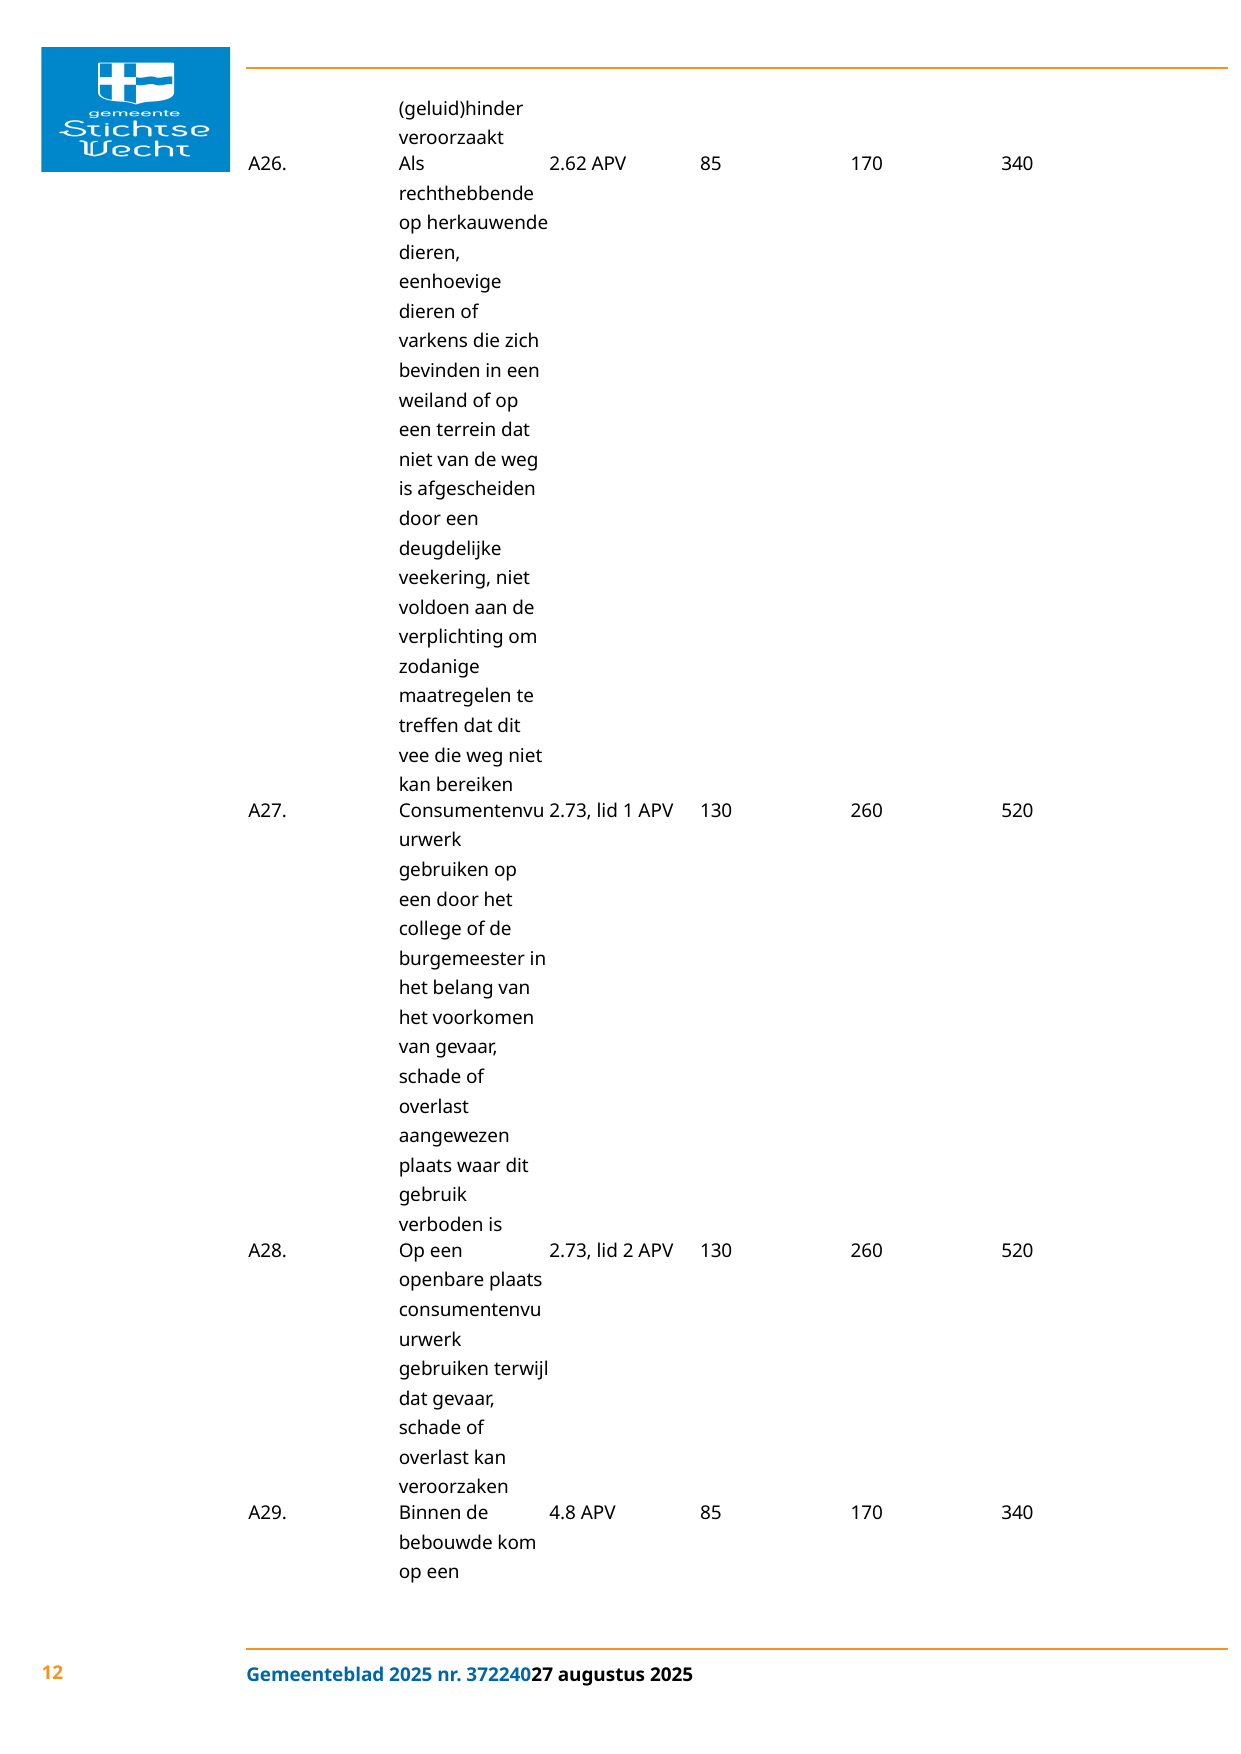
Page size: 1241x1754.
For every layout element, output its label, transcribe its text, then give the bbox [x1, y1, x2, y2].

table_cell [850, 95, 1001, 150]
table_cell A26. [248, 150, 398, 797]
table_cell 2.73, lid 2 APV [549, 1237, 700, 1499]
table_cell [248, 95, 398, 150]
table_cell 85 [700, 1499, 850, 1584]
table_cell 2.62 APV [549, 150, 700, 797]
picture [99, 63, 135, 101]
table_cell [1001, 95, 1152, 150]
table_cell 260 [850, 1237, 1001, 1499]
table_cell [700, 95, 850, 150]
table_cell [549, 95, 700, 150]
table_cell 520 [1001, 1237, 1152, 1499]
table_cell A27. [248, 797, 398, 1237]
table_cell 2.73, lid 1 APV [549, 797, 700, 1237]
table_cell Als rechthebbende op herkauwende dieren, eenhoevige dieren of varkens die zich bevinden in een weiland of op een terrein dat niet van de weg is afgescheiden door een deugdelijke veekering, niet voldoen aan de verplichting om zodanige maatregelen te treffen dat dit vee die weg niet kan bereiken [399, 150, 549, 797]
table_cell 130 [700, 797, 850, 1237]
table_cell 85 [700, 150, 850, 797]
table_cell Op een openbare plaats consumentenvuurwerk gebruiken terwijl dat gevaar, schade of overlast kan veroorzaken [399, 1237, 549, 1499]
table_cell 260 [850, 797, 1001, 1237]
table_cell Consumentenvuurwerk gebruiken op een door het college of de burgemeester in het belang van het voorkomen van gevaar, schade of overlast aangewezen plaats waar dit gebruik verboden is [399, 797, 549, 1237]
table_cell (geluid)hinder veroorzaakt [399, 95, 549, 150]
table_cell A28. [248, 1237, 398, 1499]
table_cell A29. [248, 1499, 398, 1584]
table_cell 340 [1001, 150, 1152, 797]
table_cell 170 [850, 150, 1001, 797]
table_cell Binnen de bebouwde kom op een [399, 1499, 549, 1584]
table_cell 170 [850, 1499, 1001, 1584]
table_cell 520 [1001, 797, 1152, 1237]
picture [137, 63, 174, 103]
table_cell 4.8 APV [549, 1499, 700, 1584]
table_cell 130 [700, 1237, 850, 1499]
table_cell 340 [1001, 1499, 1152, 1584]
